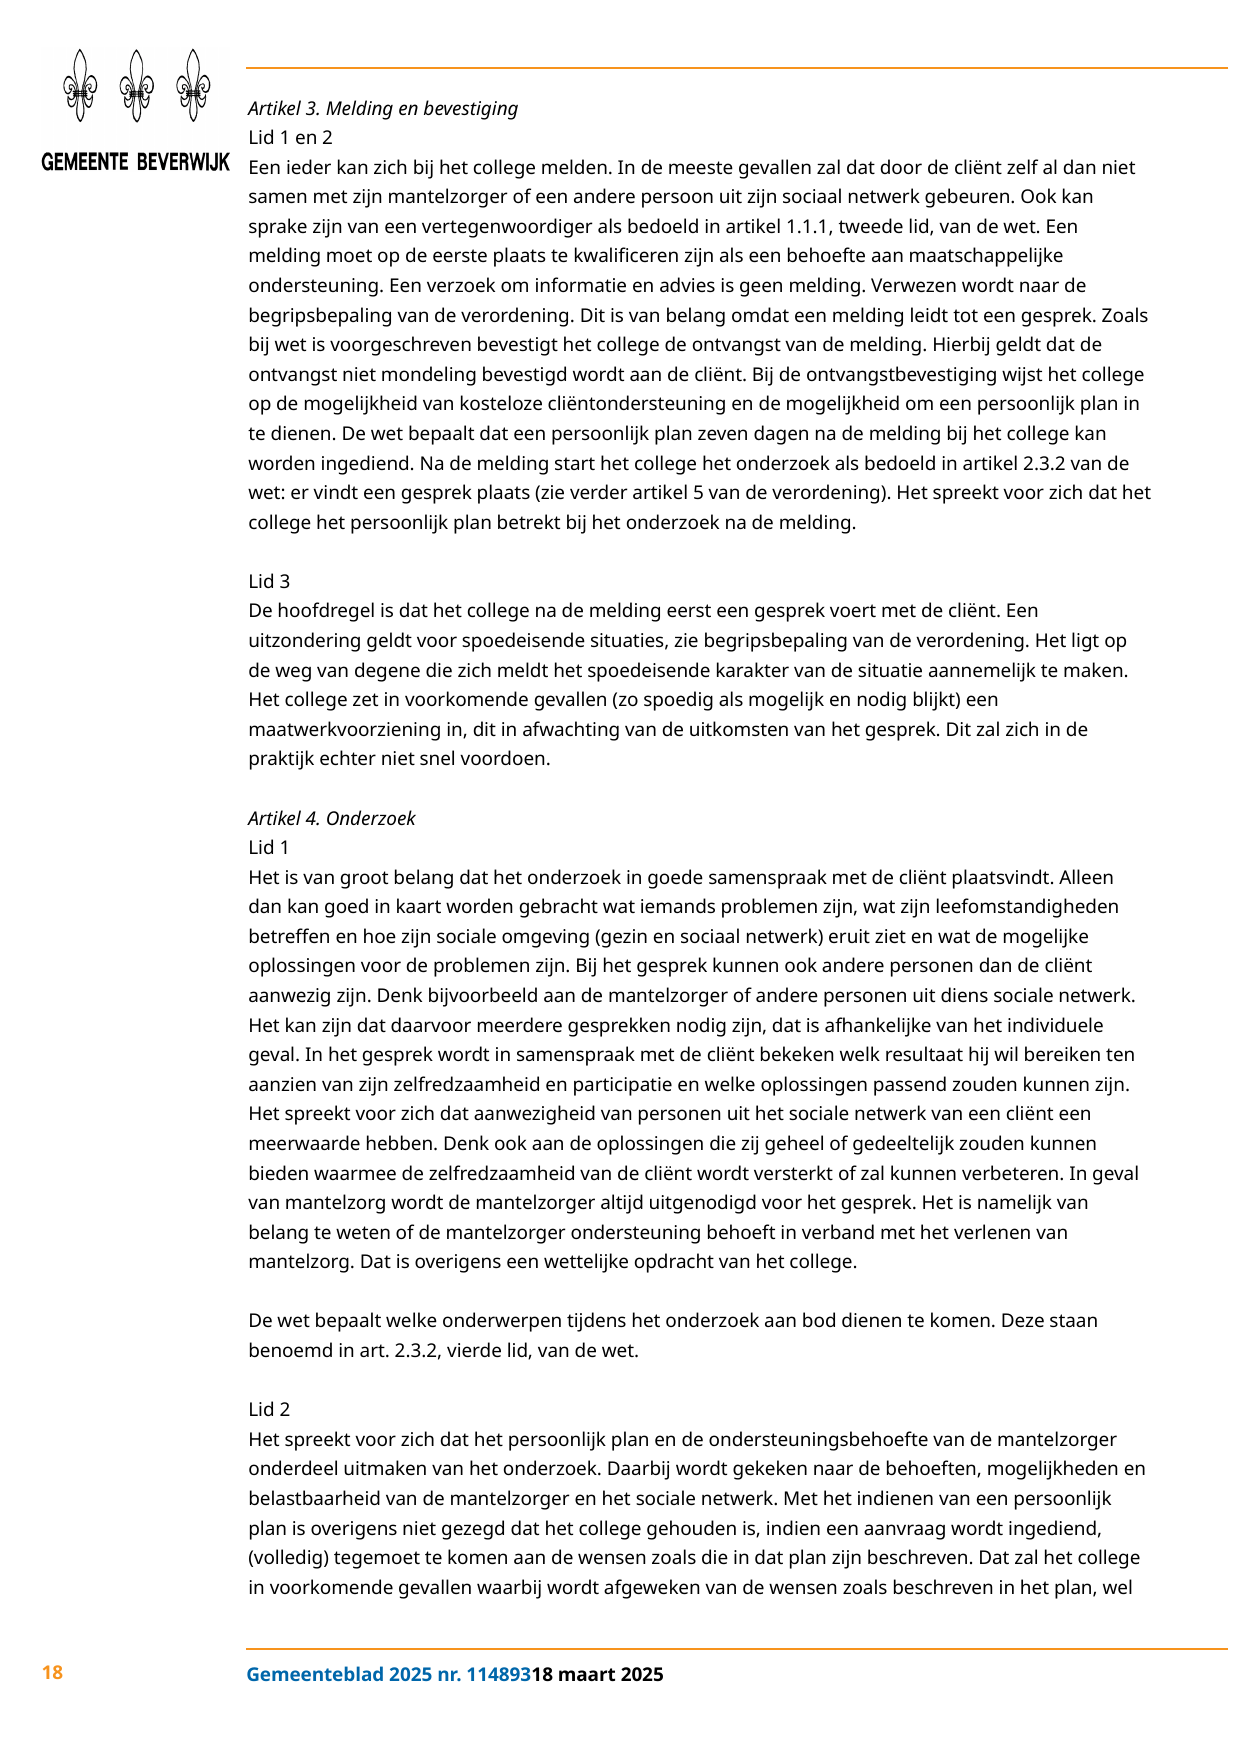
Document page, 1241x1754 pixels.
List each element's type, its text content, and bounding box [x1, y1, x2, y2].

text De hoofdregel is dat het college na de melding eerst een gesprek voert met de cliënt. Een uitzondering geldt voor spoedeisende situaties, zie begripsbepaling van de verordening. Het ligt op de weg van degene die zich meldt het spoedeisende karakter van de situatie aannemelijk te maken. Het college zet in voorkomende gevallen (zo spoedig als mogelijk en nodig blijkt) een maatwerkvoorziening in, dit in afwachting van de uitkomsten van het gesprek. Dit zal zich in de praktijk echter niet snel voordoen. [248, 598, 1152, 771]
text Het spreekt voor zich dat het persoonlijk plan en de ondersteuningsbehoefte van de mantelzorger onderdeel uitmaken van het onderzoek. Daarbij wordt gekeken naar de behoeften, mogelijkheden en belastbaarheid van de mantelzorger en het sociale netwerk. Met het indienen van een persoonlijk plan is overigens niet gezegd dat het college gehouden is, indien een aanvraag wordt ingediend, (volledig) tegemoet te komen aan de wensen zoals die in dat plan zijn beschreven. Dat zal het college in voorkomende gevallen waarbij wordt afgeweken van de wensen zoals beschreven in het plan, wel [248, 1426, 1152, 1600]
text De wet bepaalt welke onderwerpen tijdens het onderzoek aan bod dienen te komen. Deze staan benoemd in art. 2.3.2, vierde lid, van de wet. [248, 1308, 1152, 1363]
text Lid 2 [248, 1396, 1152, 1422]
text Lid 1 en 2 [248, 124, 1152, 150]
text Lid 3 [248, 568, 1152, 594]
picture [41, 47, 231, 172]
text Lid 1 [248, 834, 1152, 860]
text Een ieder kan zich bij het college melden. In de meeste gevallen zal dat door de cliënt zelf al dan niet samen met zijn mantelzorger of een andere persoon uit zijn sociaal netwerk gebeuren. Ook kan sprake zijn van een vertegenwoordiger als bedoeld in artikel 1.1.1, tweede lid, van de wet. Een melding moet op de eerste plaats te kwalificeren zijn als een behoefte aan maatschappelijke ondersteuning. Een verzoek om informatie en advies is geen melding. Verwezen wordt naar de begripsbepaling van de verordening. Dit is van belang omdat een melding leidt tot een gesprek. Zoals bij wet is voorgeschreven bevestigt het college de ontvangst van de melding. Hierbij geldt dat de ontvangst niet mondeling bevestigd wordt aan de cliënt. Bij de ontvangstbevestiging wijst het college op de mogelijkheid van kosteloze cliëntondersteuning en de mogelijkheid om een persoonlijk plan in te dienen. De wet bepaalt dat een persoonlijk plan zeven dagen na de melding bij het college kan worden ingediend. Na de melding start het college het onderzoek als bedoeld in artikel 2.3.2 van de wet: er vindt een gesprek plaats (zie verder artikel 5 van de verordening). Het spreekt voor zich dat het college het persoonlijk plan betrekt bij het onderzoek na de melding. [248, 154, 1152, 535]
text Het is van groot belang dat het onderzoek in goede samenspraak met de cliënt plaatsvindt. Alleen dan kan goed in kaart worden gebracht wat iemands problemen zijn, wat zijn leefomstandigheden betreffen en hoe zijn sociale omgeving (gezin en sociaal netwerk) eruit ziet en wat de mogelijke oplossingen voor de problemen zijn. Bij het gesprek kunnen ook andere personen dan de cliënt aanwezig zijn. Denk bijvoorbeeld aan de mantelzorger of andere personen uit diens sociale netwerk. Het kan zijn dat daarvoor meerdere gesprekken nodig zijn, dat is afhankelijke van het individuele geval. In het gesprek wordt in samenspraak met de cliënt bekeken welk resultaat hij wil bereiken ten aanzien van zijn zelfredzaamheid en participatie en welke oplossingen passend zouden kunnen zijn. Het spreekt voor zich dat aanwezigheid van personen uit het sociale netwerk van een cliënt een meerwaarde hebben. Denk ook aan de oplossingen die zij geheel of gedeeltelijk zouden kunnen bieden waarmee de zelfredzaamheid van de cliënt wordt versterkt of zal kunnen verbeteren. In geval van mantelzorg wordt de mantelzorger altijd uitgenodigd voor het gesprek. Het is namelijk van belang te weten of de mantelzorger ondersteuning behoeft in verband met het verlenen van mantelzorg. Dat is overigens een wettelijke opdracht van het college. [248, 864, 1152, 1274]
text Artikel 3. Melding en bevestiging [248, 95, 1152, 121]
text Artikel 4. Onderzoek [248, 805, 1152, 831]
